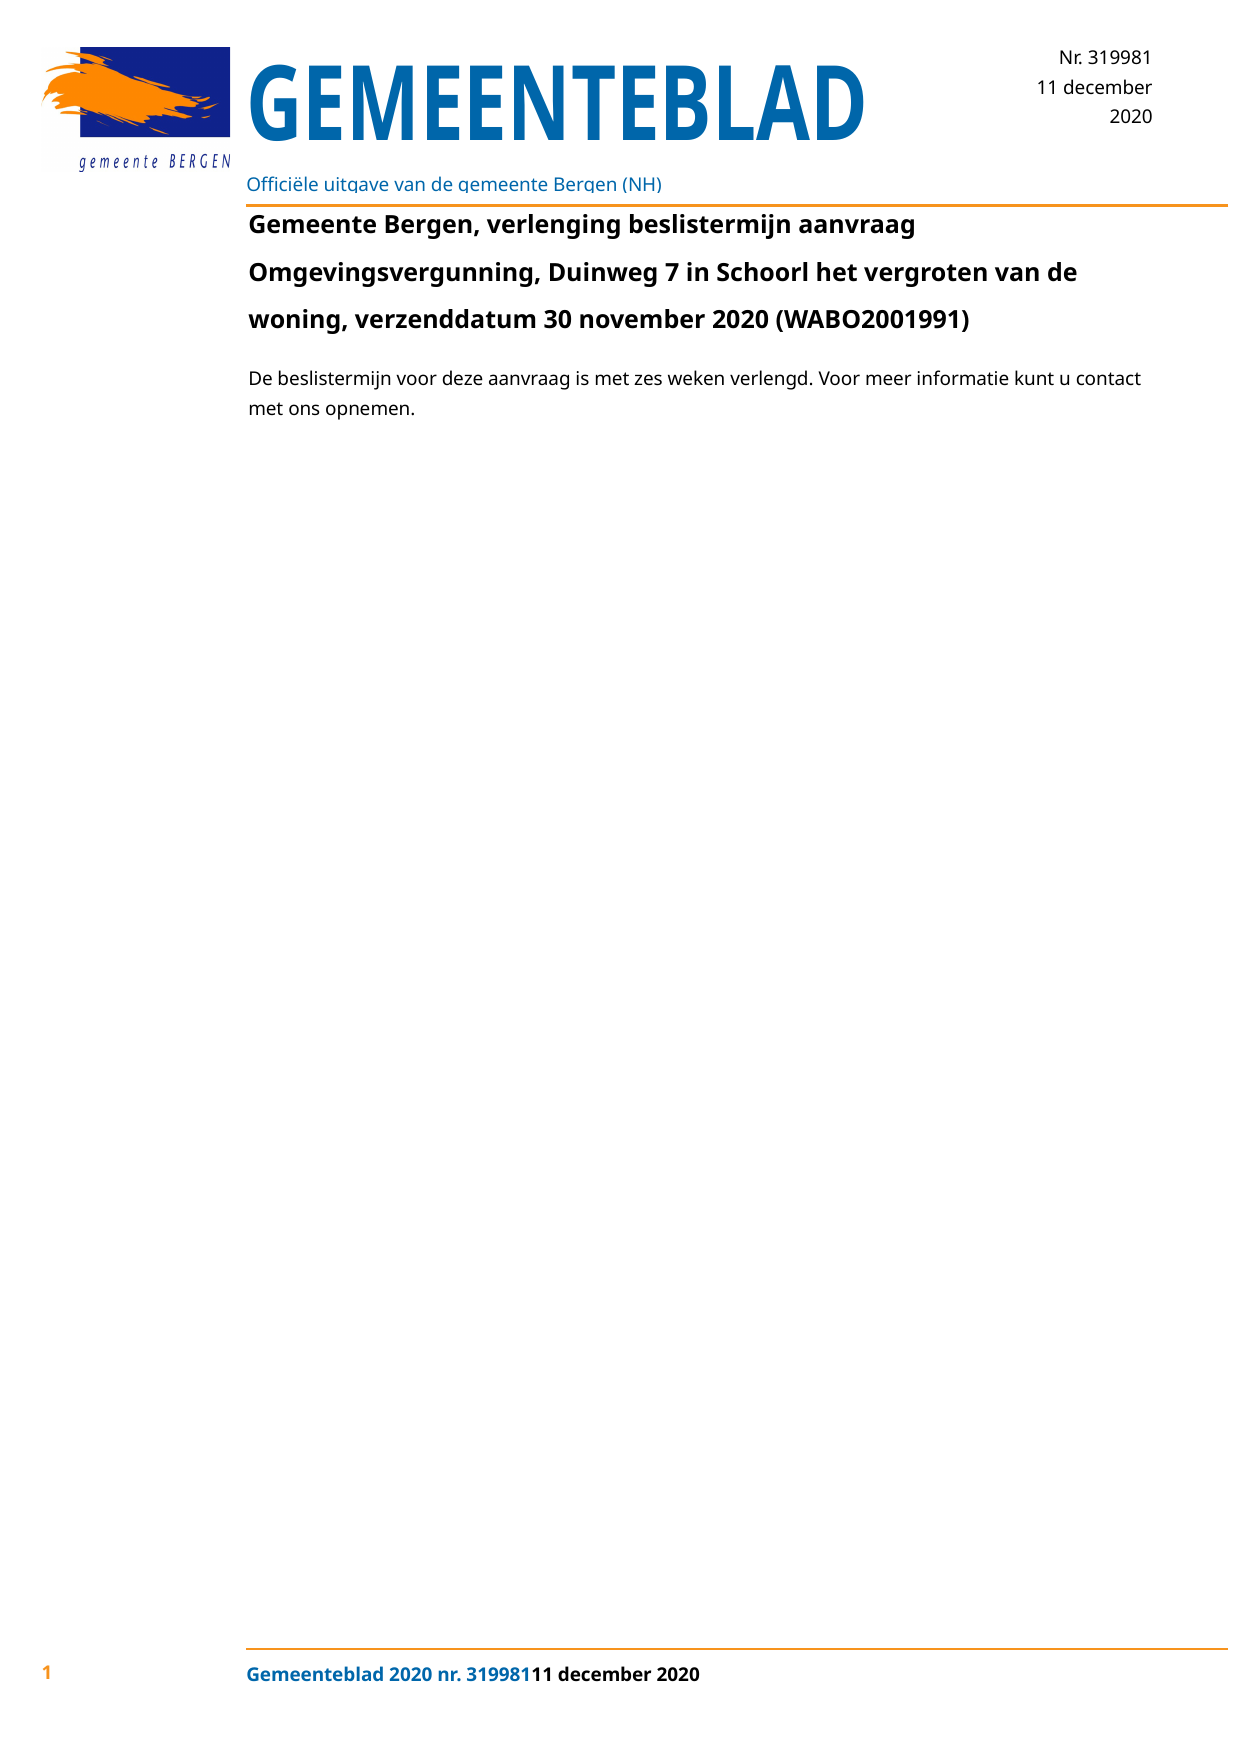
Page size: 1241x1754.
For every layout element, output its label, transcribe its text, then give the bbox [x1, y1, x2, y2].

text Gemeente Bergen, verlenging beslistermijn aanvraag Omgevingsvergunning, Duinweg 7 in Schoorl het vergroten van de woning, verzenddatum 30 november 2020 (WABO2001991) [248, 207, 1152, 336]
picture [41, 47, 231, 172]
text De beslistermijn voor deze aanvraag is met zes weken verlengd. Voor meer informatie kunt u contact met ons opnemen. [248, 366, 1152, 421]
